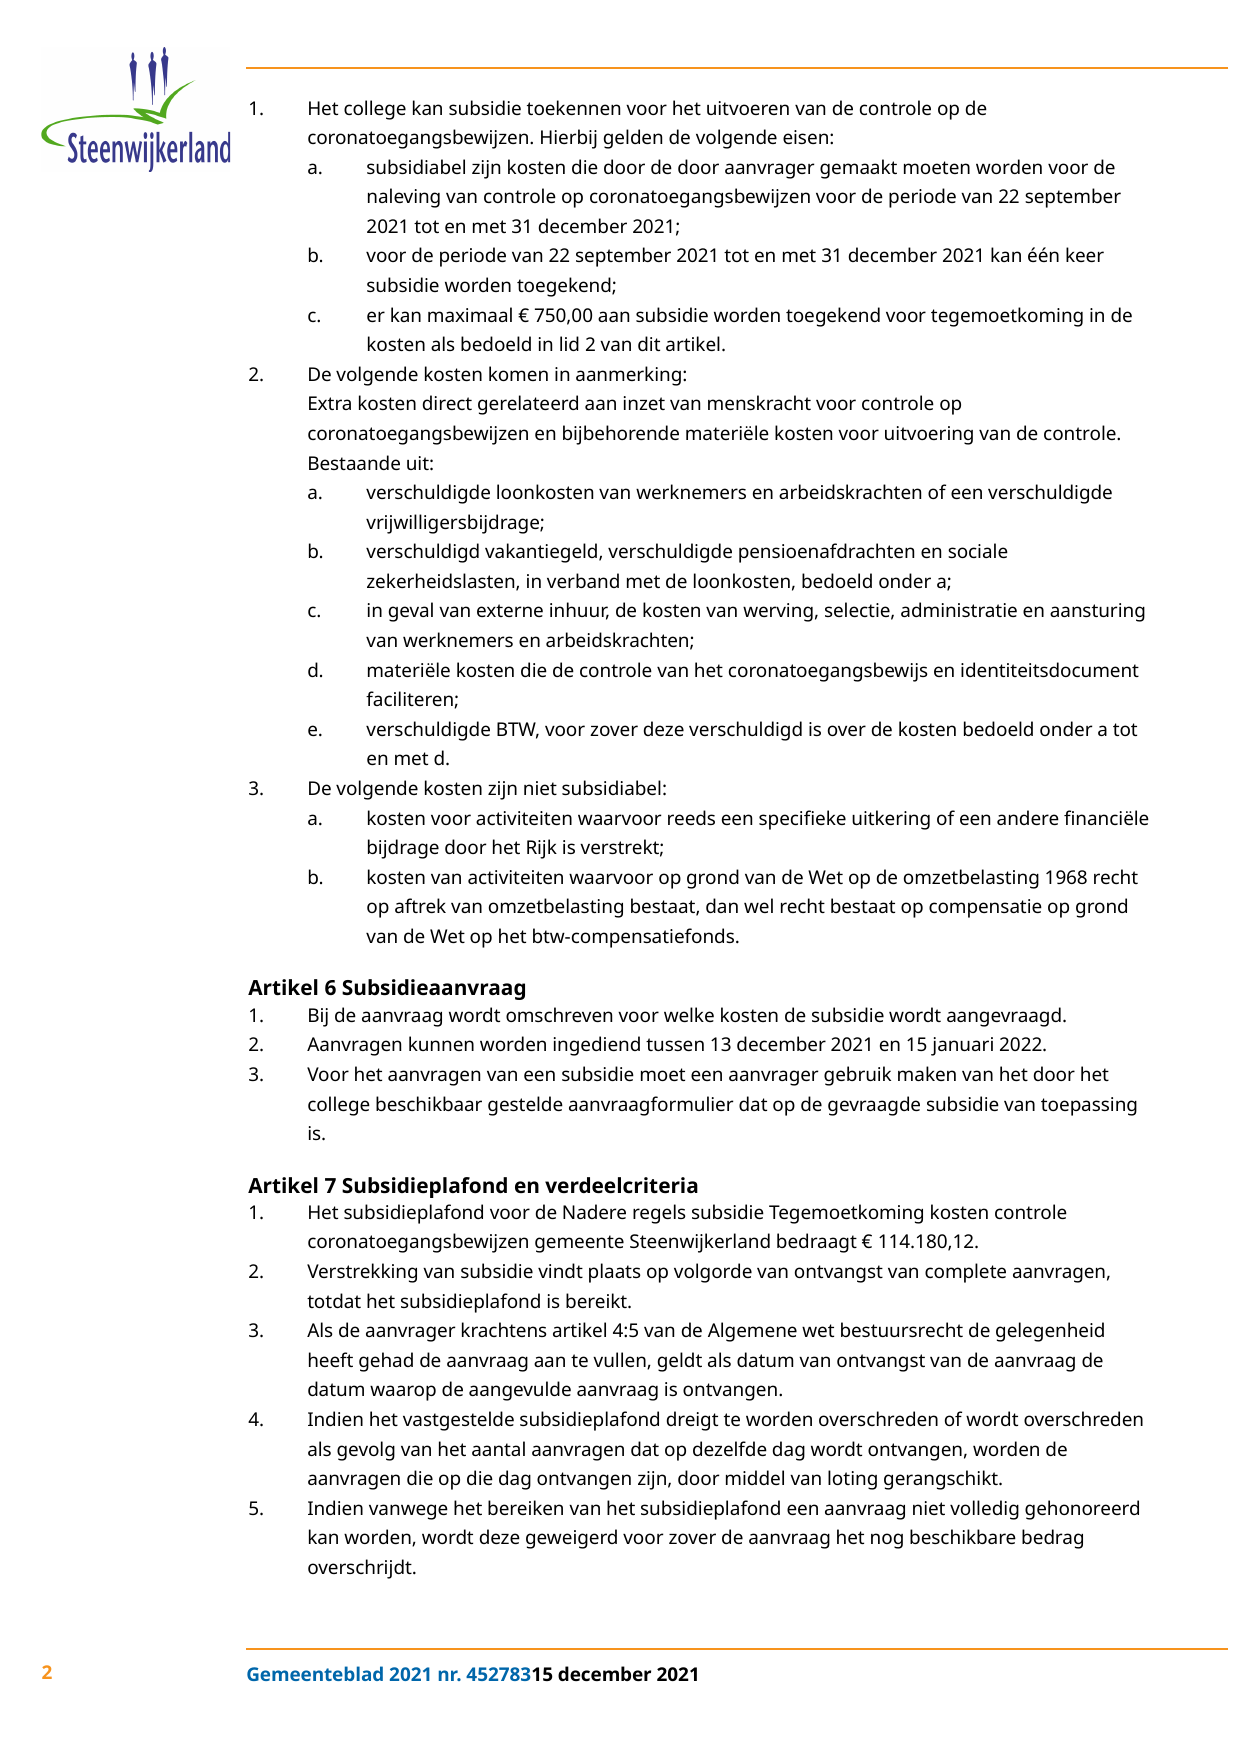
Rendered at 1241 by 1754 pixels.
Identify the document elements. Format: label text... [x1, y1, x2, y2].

text Artikel 6 Subsidieaanvraag [248, 973, 1152, 1002]
text Artikel 7 Subsidieplafond en verdeelcriteria [248, 1171, 1152, 1199]
picture [41, 47, 231, 172]
list Voor het aanvragen van een subsidie moet een aanvrager gebruik maken van het door het college beschikbaar gestelde aanvraagformulier dat op de gevraagde subsidie van toepassing is. [248, 1061, 1152, 1146]
list Verstrekking van subsidie vindt plaats op volgorde van ontvangst van complete aanvragen, totdat het subsidieplafond is bereikt. [248, 1258, 1152, 1314]
list Aanvragen kunnen worden ingediend tussen 13 december 2021 en 15 januari 2022. [248, 1032, 1152, 1057]
list er kan maximaal € 750,00 aan subsidie worden toegekend voor tegemoetkoming in de kosten als bedoeld in lid 2 van dit artikel. [307, 302, 1152, 357]
list De volgende kosten zijn niet subsidiabel: [248, 775, 1152, 801]
list voor de periode van 22 september 2021 tot en met 31 december 2021 kan één keer subsidie worden toegekend; [307, 243, 1152, 298]
list Als de aanvrager krachtens artikel 4:5 van de Algemene wet bestuursrecht de gelegenheid heeft gehad de aanvraag aan te vullen, geldt als datum van ontvangst van de aanvraag de datum waarop de aangevulde aanvraag is ontvangen. [248, 1317, 1152, 1402]
list verschuldigde loonkosten van werknemers en arbeidskrachten of een verschuldigde vrijwilligersbijdrage; [307, 479, 1152, 535]
list in geval van externe inhuur, de kosten van werving, selectie, administratie en aansturing van werknemers en arbeidskrachten; [307, 598, 1152, 653]
list kosten voor activiteiten waarvoor reeds een specifieke uitkering of een andere financiële bijdrage door het Rijk is verstrekt; [307, 805, 1152, 860]
list Bij de aanvraag wordt omschreven voor welke kosten de subsidie wordt aangevraagd. [248, 1002, 1152, 1028]
list subsidiabel zijn kosten die door de door aanvrager gemaakt moeten worden voor de naleving van controle op coronatoegangsbewijzen voor de periode van 22 september 2021 tot en met 31 december 2021; [307, 154, 1152, 239]
list materiële kosten die de controle van het coronatoegangsbewijs en identiteitsdocument faciliteren; [307, 657, 1152, 712]
list verschuldigd vakantiegeld, verschuldigde pensioenafdrachten en sociale zekerheidslasten, in verband met de loonkosten, bedoeld onder a; [307, 538, 1152, 594]
list Indien het vastgestelde subsidieplafond dreigt te worden overschreden of wordt overschreden als gevolg van het aantal aanvragen dat op dezelfde dag wordt ontvangen, worden de aanvragen die op die dag ontvangen zijn, door middel van loting gerangschikt. [248, 1406, 1152, 1491]
list De volgende kosten komen in aanmerking: [248, 361, 1152, 387]
list Indien vanwege het bereiken van het subsidieplafond een aanvraag niet volledig gehonoreerd kan worden, wordt deze geweigerd voor zover de aanvraag het nog beschikbare bedrag overschrijdt. [248, 1495, 1152, 1580]
list Extra kosten direct gerelateerd aan inzet van menskracht voor controle op coronatoegangsbewijzen en bijbehorende materiële kosten voor uitvoering van de controle. Bestaande uit: [248, 391, 1152, 476]
list Het subsidieplafond voor de Nadere regels subsidie Tegemoetkoming kosten controle coronatoegangsbewijzen gemeente Steenwijkerland bedraagt € 114.180,12. [248, 1199, 1152, 1254]
list Het college kan subsidie toekennen voor het uitvoeren van de controle op de coronatoegangsbewijzen. Hierbij gelden de volgende eisen: [248, 95, 1152, 150]
list kosten van activiteiten waarvoor op grond van de Wet op de omzetbelasting 1968 recht op aftrek van omzetbelasting bestaat, dan wel recht bestaat op compensatie op grond van de Wet op het btw-compensatiefonds. [307, 864, 1152, 949]
list verschuldigde BTW, voor zover deze verschuldigd is over de kosten bedoeld onder a tot en met d. [307, 716, 1152, 771]
